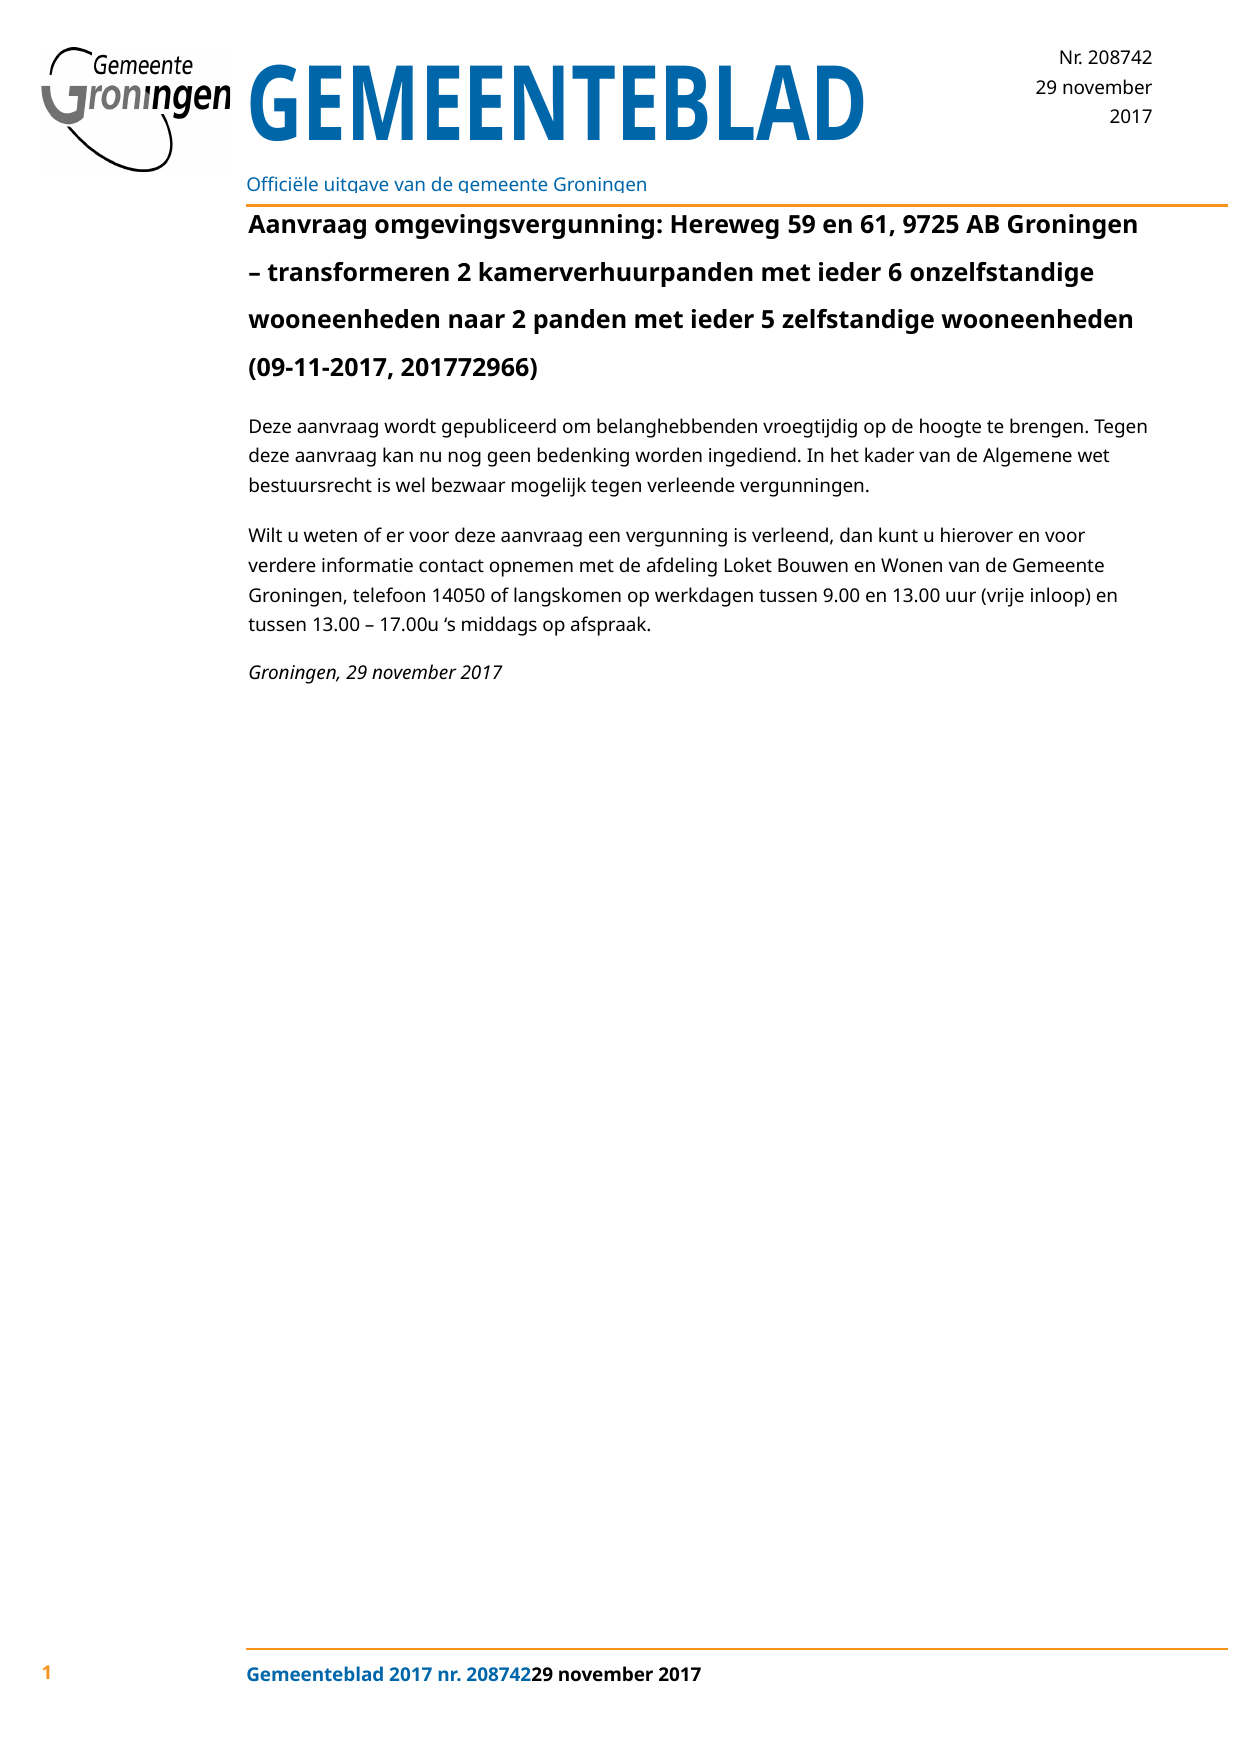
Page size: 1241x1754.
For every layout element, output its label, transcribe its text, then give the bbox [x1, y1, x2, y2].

text Deze aanvraag wordt gepubliceerd om belanghebbenden vroegtijdig op de hoogte te brengen. Tegen deze aanvraag kan nu nog geen bedenking worden ingediend. In het kader van de Algemene wet bestuursrecht is wel bezwaar mogelijk tegen verleende vergunningen. [248, 413, 1152, 498]
text Aanvraag omgevingsvergunning: Hereweg 59 en 61, 9725 AB Groningen – transformeren 2 kamerverhuurpanden met ieder 6 onzelfstandige wooneenheden naar 2 panden met ieder 5 zelfstandige wooneenheden (09-11-2017, 201772966) [248, 207, 1152, 384]
text Wilt u weten of er voor deze aanvraag een vergunning is verleend, dan kunt u hierover en voor verdere informatie contact opnemen met de afdeling Loket Bouwen en Wonen van de Gemeente Groningen, telefoon 14050 of langskomen op werkdagen tussen 9.00 en 13.00 uur (vrije inloop) en tussen 13.00 – 17.00u ‘s middags op afspraak. [248, 523, 1152, 637]
picture [41, 47, 231, 172]
text Groningen, 29 november 2017 [248, 659, 1152, 685]
